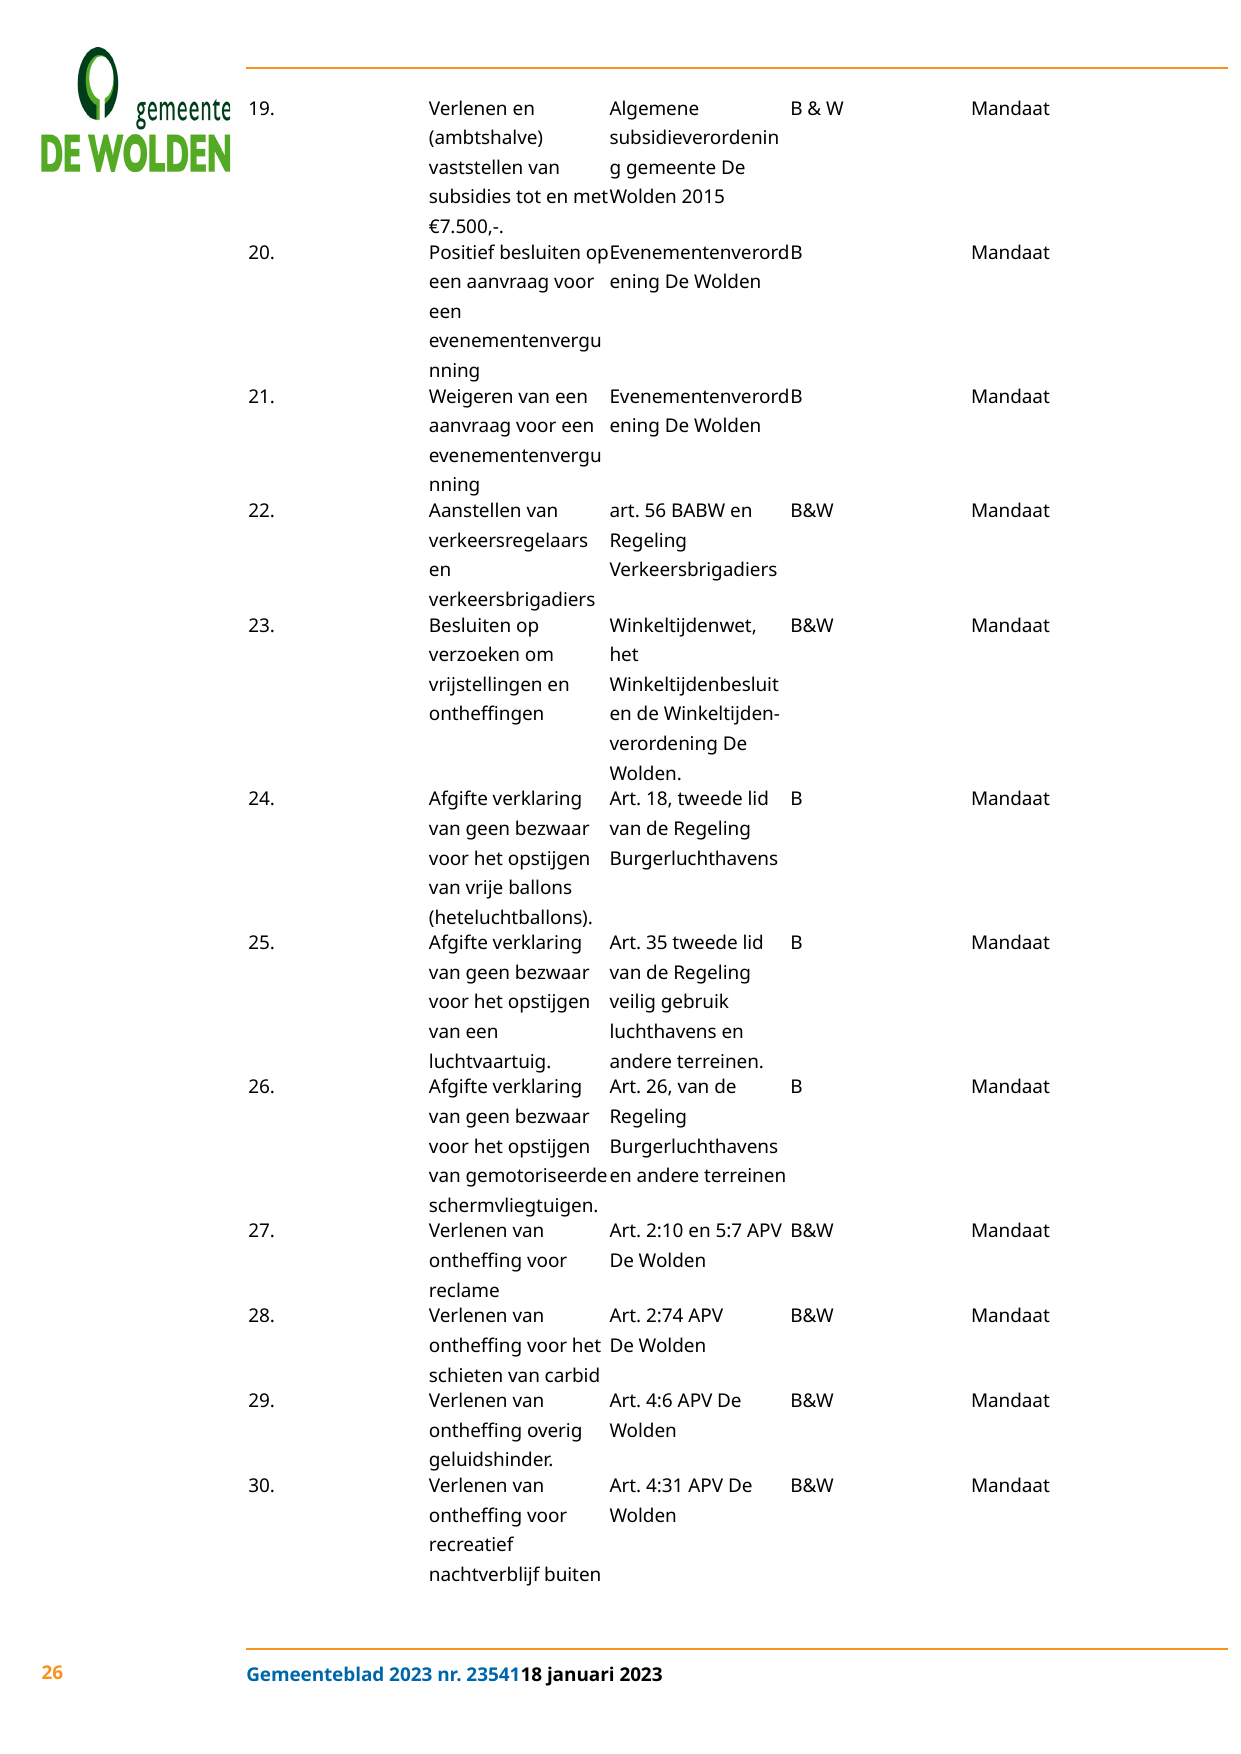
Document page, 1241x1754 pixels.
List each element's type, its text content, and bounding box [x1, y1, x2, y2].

table_cell Art. 18, tweede lid van de Regeling Burgerluchthavens [609, 786, 790, 929]
table_cell [248, 95, 429, 239]
table_cell Evenementenverordening De Wolden [609, 383, 790, 497]
picture [41, 47, 231, 172]
table_cell B&W [790, 1473, 971, 1587]
table_cell Art. 2:10 en 5:7 APV De Wolden [609, 1218, 790, 1303]
table_cell Mandaat [971, 498, 1152, 612]
table_cell Weigeren van een aanvraag voor een evenementenvergunning [429, 383, 609, 497]
table_cell Verlenen van ontheffing voor het schieten van carbid [429, 1303, 609, 1387]
table_cell Algemene subsidieverordening gemeente De Wolden 2015 [609, 95, 790, 239]
table_cell Art. 4:31 APV De Wolden [609, 1473, 790, 1587]
table_cell Verlenen van ontheffing voor reclame [429, 1218, 609, 1303]
table_cell Art. 2:74 APV De Wolden [609, 1303, 790, 1387]
table_cell [248, 498, 429, 612]
table_cell Winkeltijdenwet, het Winkeltijdenbesluit en de Winkeltijden-verordening De Wolden. [609, 612, 790, 786]
table_cell Aanstellen van verkeersregelaars en verkeersbrigadiers [429, 498, 609, 612]
table_cell art. 56 BABW en Regeling Verkeersbrigadiers [609, 498, 790, 612]
table_cell Mandaat [971, 383, 1152, 497]
table_cell B&W [790, 498, 971, 612]
table_cell [248, 239, 429, 383]
table_cell B&W [790, 1303, 971, 1387]
table_cell B [790, 786, 971, 929]
table_cell Mandaat [971, 1473, 1152, 1587]
table_cell [248, 1303, 429, 1387]
table_cell [248, 1388, 429, 1472]
table_cell Mandaat [971, 1303, 1152, 1387]
table_cell B & W [790, 95, 971, 239]
table_cell B [790, 383, 971, 497]
table_cell [248, 1218, 429, 1303]
table_cell B&W [790, 1218, 971, 1303]
table_cell [248, 1074, 429, 1218]
table_cell Evenementenverordening De Wolden [609, 239, 790, 383]
table_cell Afgifte verklaring van geen bezwaar voor het opstijgen van gemotoriseerde schermvliegtuigen. [429, 1074, 609, 1218]
table_cell [248, 786, 429, 929]
table_cell B [790, 239, 971, 383]
table_cell Mandaat [971, 1388, 1152, 1472]
table_cell Positief besluiten op een aanvraag voor een evenementenvergunning [429, 239, 609, 383]
table_cell Afgifte verklaring van geen bezwaar voor het opstijgen van vrije ballons (heteluchtballons). [429, 786, 609, 929]
table_cell [248, 383, 429, 497]
table_cell B&W [790, 1388, 971, 1472]
table_cell [248, 930, 429, 1074]
table_cell Art. 4:6 APV De Wolden [609, 1388, 790, 1472]
table_cell [248, 1473, 429, 1587]
table_cell Verlenen van ontheffing overig geluidshinder. [429, 1388, 609, 1472]
table_cell Mandaat [971, 786, 1152, 929]
table_cell Besluiten op verzoeken om vrijstellingen en ontheffingen [429, 612, 609, 786]
table_cell Mandaat [971, 239, 1152, 383]
table_cell Art. 35 tweede lid van de Regeling veilig gebruik luchthavens en andere terreinen. [609, 930, 790, 1074]
table_cell B [790, 930, 971, 1074]
table_cell Mandaat [971, 95, 1152, 239]
table_cell Mandaat [971, 612, 1152, 786]
table_cell B [790, 1074, 971, 1218]
table_cell Mandaat [971, 930, 1152, 1074]
table_cell Mandaat [971, 1218, 1152, 1303]
table_cell Verlenen van ontheffing voor recreatief nachtverblijf buiten [429, 1473, 609, 1587]
table_cell Mandaat [971, 1074, 1152, 1218]
table_cell Art. 26, van de Regeling Burgerluchthavens en andere terreinen [609, 1074, 790, 1218]
table_cell B&W [790, 612, 971, 786]
table_cell [248, 612, 429, 786]
table_cell Verlenen en (ambtshalve) vaststellen van subsidies tot en met €7.500,-. [429, 95, 609, 239]
table_cell Afgifte verklaring van geen bezwaar voor het opstijgen van een luchtvaartuig. [429, 930, 609, 1074]
